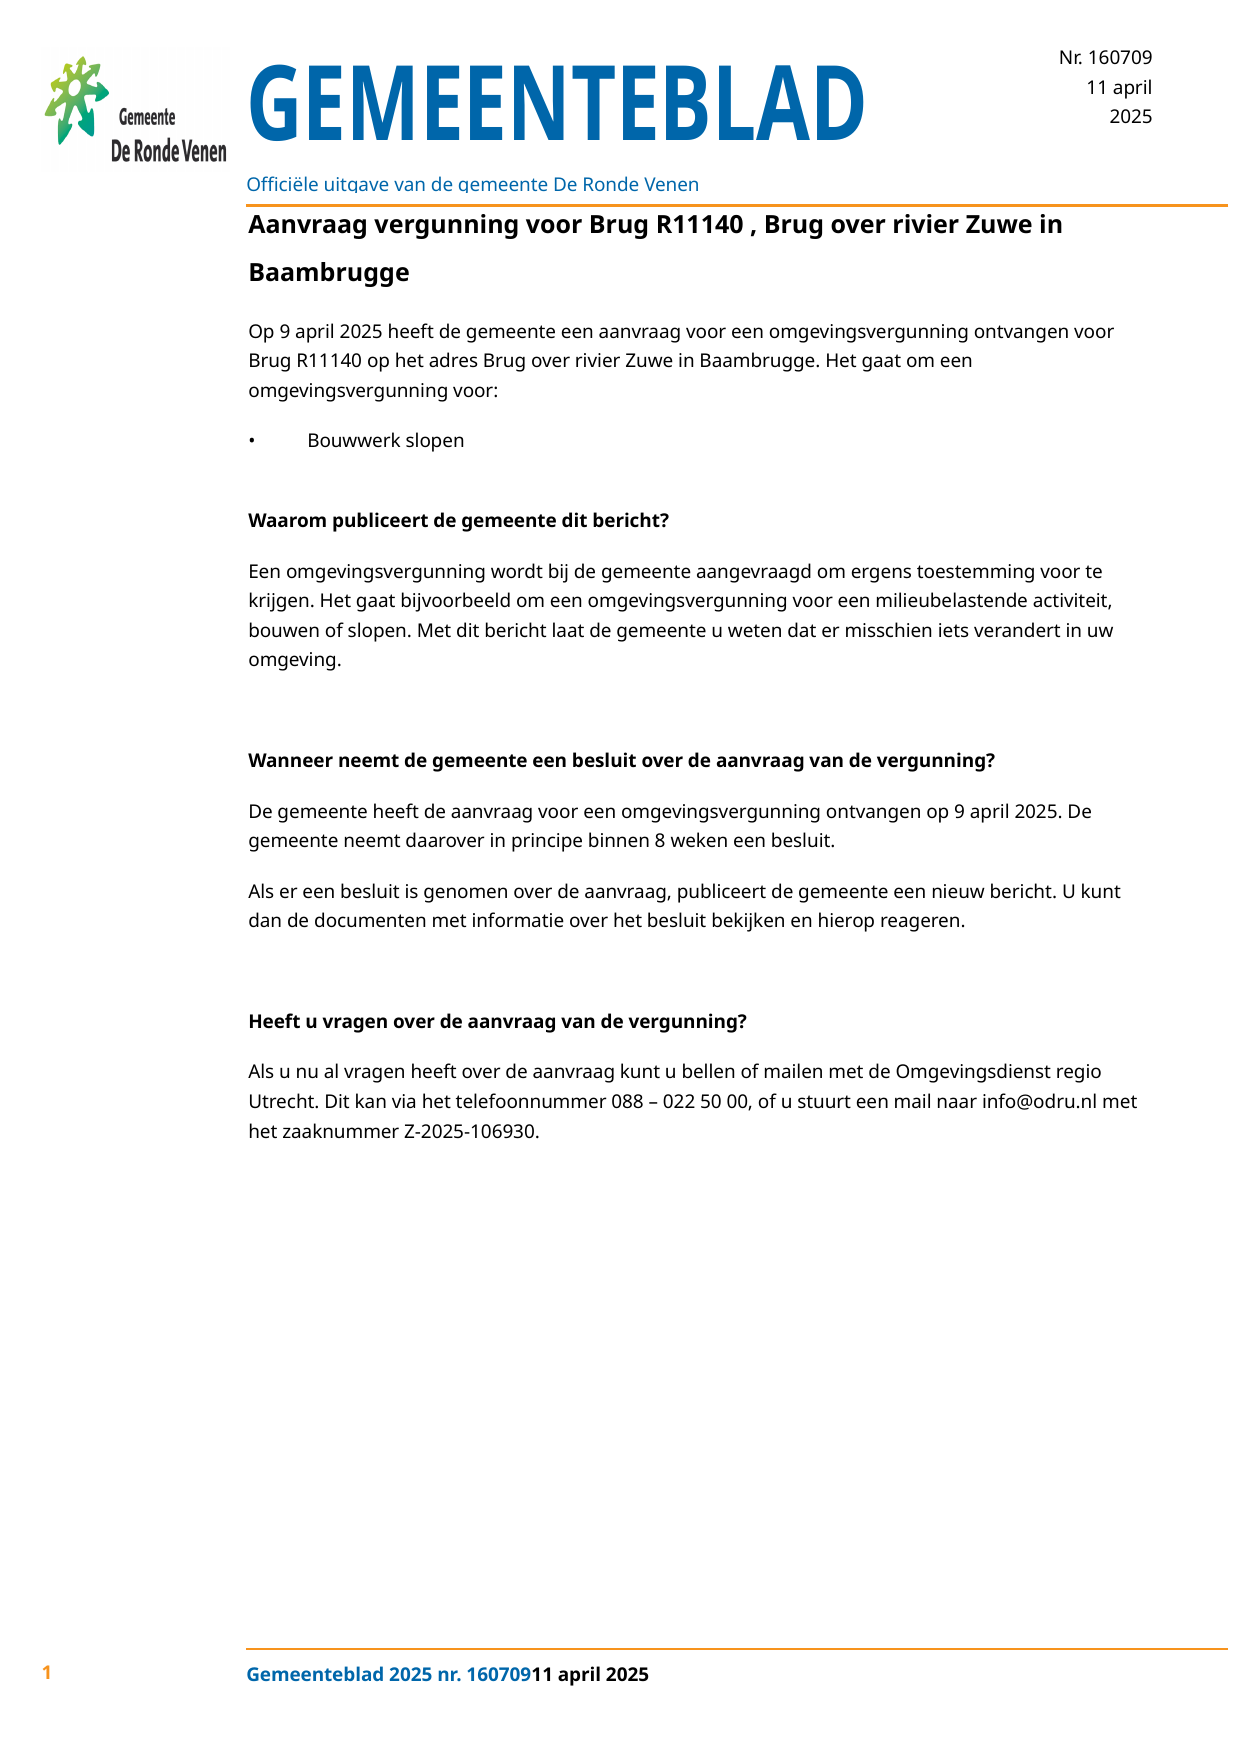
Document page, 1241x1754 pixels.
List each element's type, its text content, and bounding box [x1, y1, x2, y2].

list Bouwwerk slopen [248, 427, 1152, 453]
text Wanneer neemt de gemeente een besluit over de aanvraag van de vergunning? [248, 747, 1152, 773]
text Als er een besluit is genomen over de aanvraag, publiceert de gemeente een nieuw bericht. U kunt dan de documenten met informatie over het besluit bekijken en hierop reageren. [248, 878, 1152, 933]
text Waarom publiceert de gemeente dit bericht? [248, 507, 1152, 533]
text Een omgevingsvergunning wordt bij de gemeente aangevraagd om ergens toestemming voor te krijgen. Het gaat bijvoorbeeld om een omgevingsvergunning voor een milieubelastende activiteit, bouwen of slopen. Met dit bericht laat de gemeente u weten dat er misschien iets verandert in uw omgeving. [248, 558, 1152, 672]
text Heeft u vragen over de aanvraag van de vergunning? [248, 1008, 1152, 1034]
text Als u nu al vragen heeft over de aanvraag kunt u bellen of mailen met de Omgevingsdienst regio Utrecht. Dit kan via het telefoonnummer 088 – 022 50 00, of u stuurt een mail naar info@odru.nl met het zaaknummer Z-2025-106930. [248, 1059, 1152, 1144]
text Aanvraag vergunning voor Brug R11140 , Brug over rivier Zuwe in Baambrugge [248, 207, 1152, 288]
text Op 9 april 2025 heeft de gemeente een aanvraag voor een omgevingsvergunning ontvangen voor Brug R11140 op het adres Brug over rivier Zuwe in Baambrugge. Het gaat om een omgevingsvergunning voor: [248, 318, 1152, 403]
text De gemeente heeft de aanvraag voor een omgevingsvergunning ontvangen op 9 april 2025. De gemeente neemt daarover in principe binnen 8 weken een besluit. [248, 798, 1152, 853]
picture [41, 47, 231, 172]
